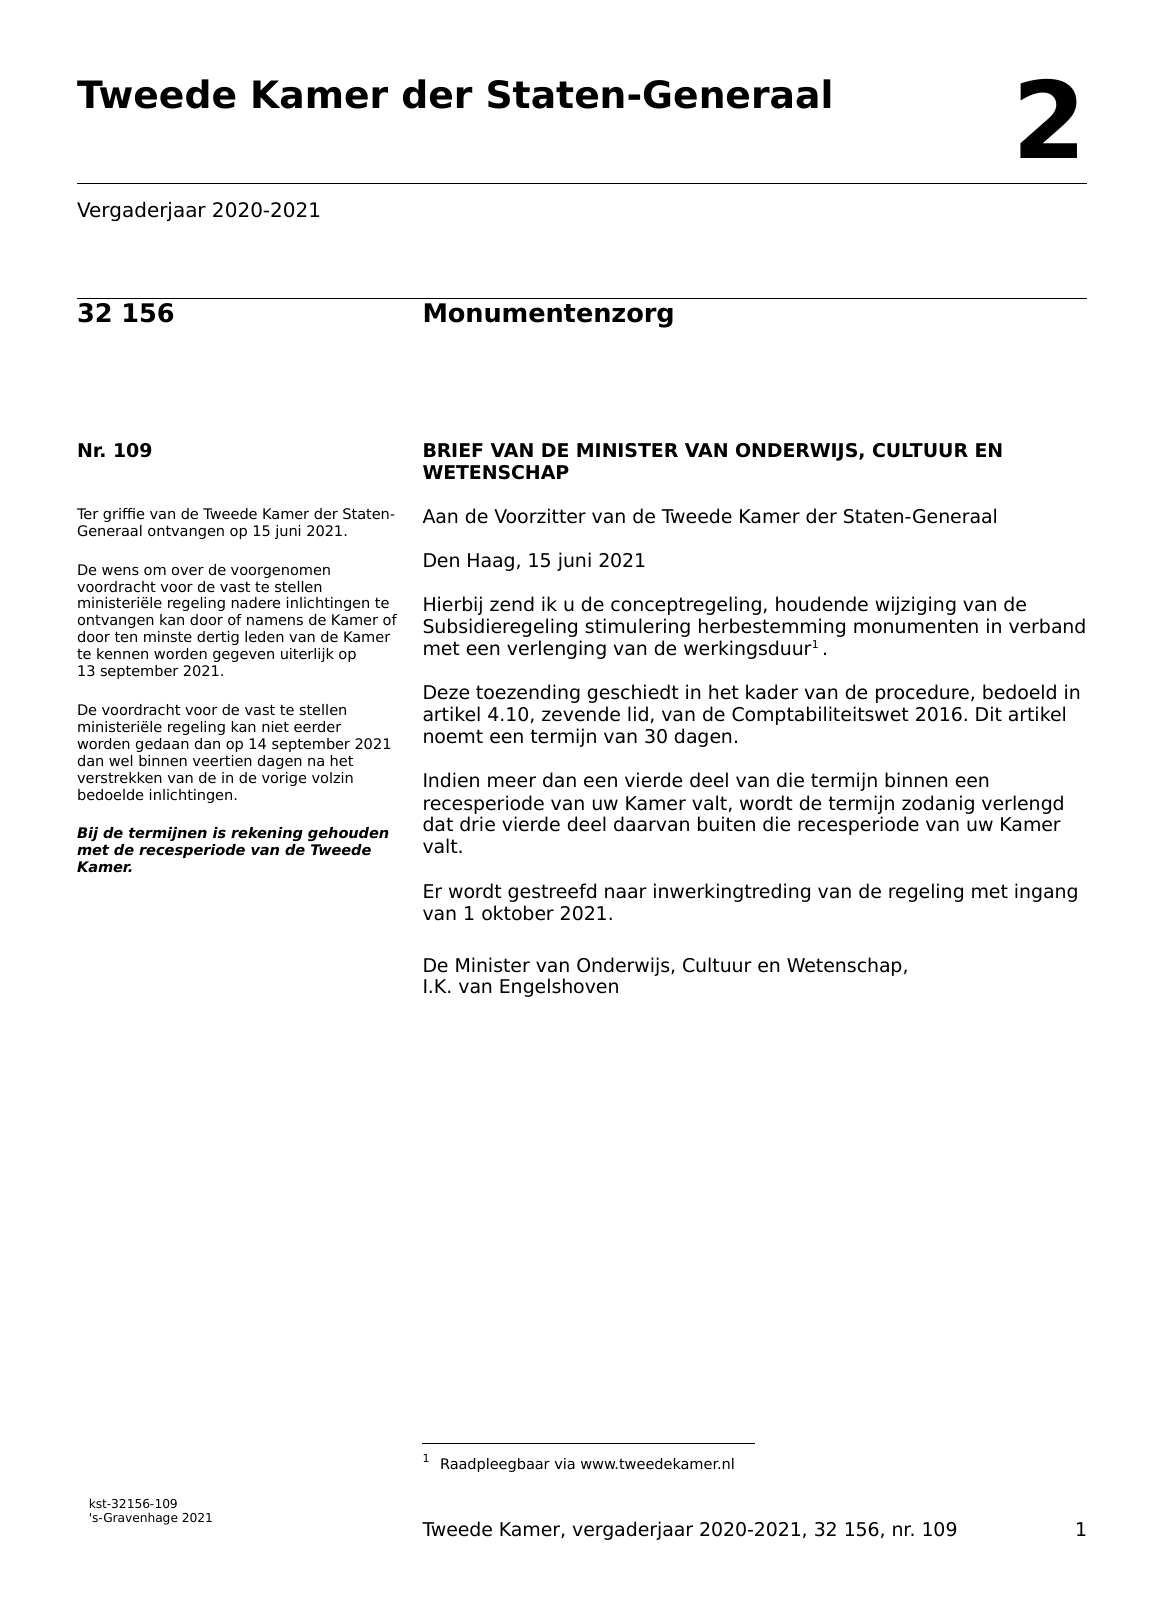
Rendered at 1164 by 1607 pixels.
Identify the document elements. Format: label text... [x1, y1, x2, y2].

text [77, 803, 399, 826]
text [77, 539, 399, 562]
text Hierbij zend ik u de conceptregeling, houdende wijziging van de Subsidieregeling stimulering herbestemming monumenten in verband met een verlenging van de werkingsduur. [422, 594, 1087, 660]
text Aan de Voorzitter van de Tweede Kamer der Staten-Generaal [422, 506, 1087, 528]
text De wens om over de voorgenomen voordracht voor de vast te stellen ministeriële regeling nadere inlichtingen te ontvangen kan door of namens de Kamer of door ten minste dertig leden van de Kamer te kennen worden gegeven uiterlijk op 13 september 2021. [77, 562, 399, 680]
text Bij de termijnen is rekening gehouden met de recesperiode van de Tweede Kamer. [77, 826, 399, 876]
text kst-32156-109 [88, 1497, 323, 1511]
table_header 2 [886, 59, 1087, 183]
text De Minister van Onderwijs, Cultuur en Wetenschap, I.K. van Engelshoven [422, 954, 1087, 998]
text Er wordt gestreefd naar inwerkingtreding van de regeling met ingang van 1 oktober 2021. [422, 881, 1087, 924]
text Den Haag, 15 juni 2021 [422, 550, 1087, 572]
text [77, 680, 399, 702]
text De voordracht voor de vast te stellen ministeriële regeling kan niet eerder worden gedaan dan op 14 september 2021 dan wel binnen veertien dagen na het verstrekken van de in de vorige volzin bedoelde inlichtingen. [77, 702, 399, 803]
text Indien meer dan een vierde deel van die termijn binnen een recesperiode van uw Kamer valt, wordt de termijn zodanig verlengd dat drie vierde deel daarvan buiten die recesperiode van uw Kamer valt. [422, 770, 1087, 858]
table_header Tweede Kamer der Staten-Generaal [77, 59, 886, 183]
text Raadpleegbaar via www.tweedekamer.nl [422, 1452, 1087, 1474]
table_cell Vergaderjaar 2020-2021 [77, 184, 1087, 298]
text Ter griffie van de Tweede Kamer der Staten-Generaal ontvangen op 15 juni 2021. [77, 506, 399, 539]
subtitle Nr. 109 BRIEF VAN DE MINISTER VAN ONDERWIJS, CULTUUR EN WETENSCHAP [77, 440, 1087, 484]
text Deze toezending geschiedt in het kader van de procedure, bedoeld in artikel 4.10, zevende lid, van de Comptabiliteitswet 2016. Dit artikel noemt een termijn van 30 dagen. [422, 682, 1087, 748]
text 's-Gravenhage 2021 [88, 1511, 323, 1525]
subtitle 32 156 Monumentenzorg [77, 299, 1087, 329]
